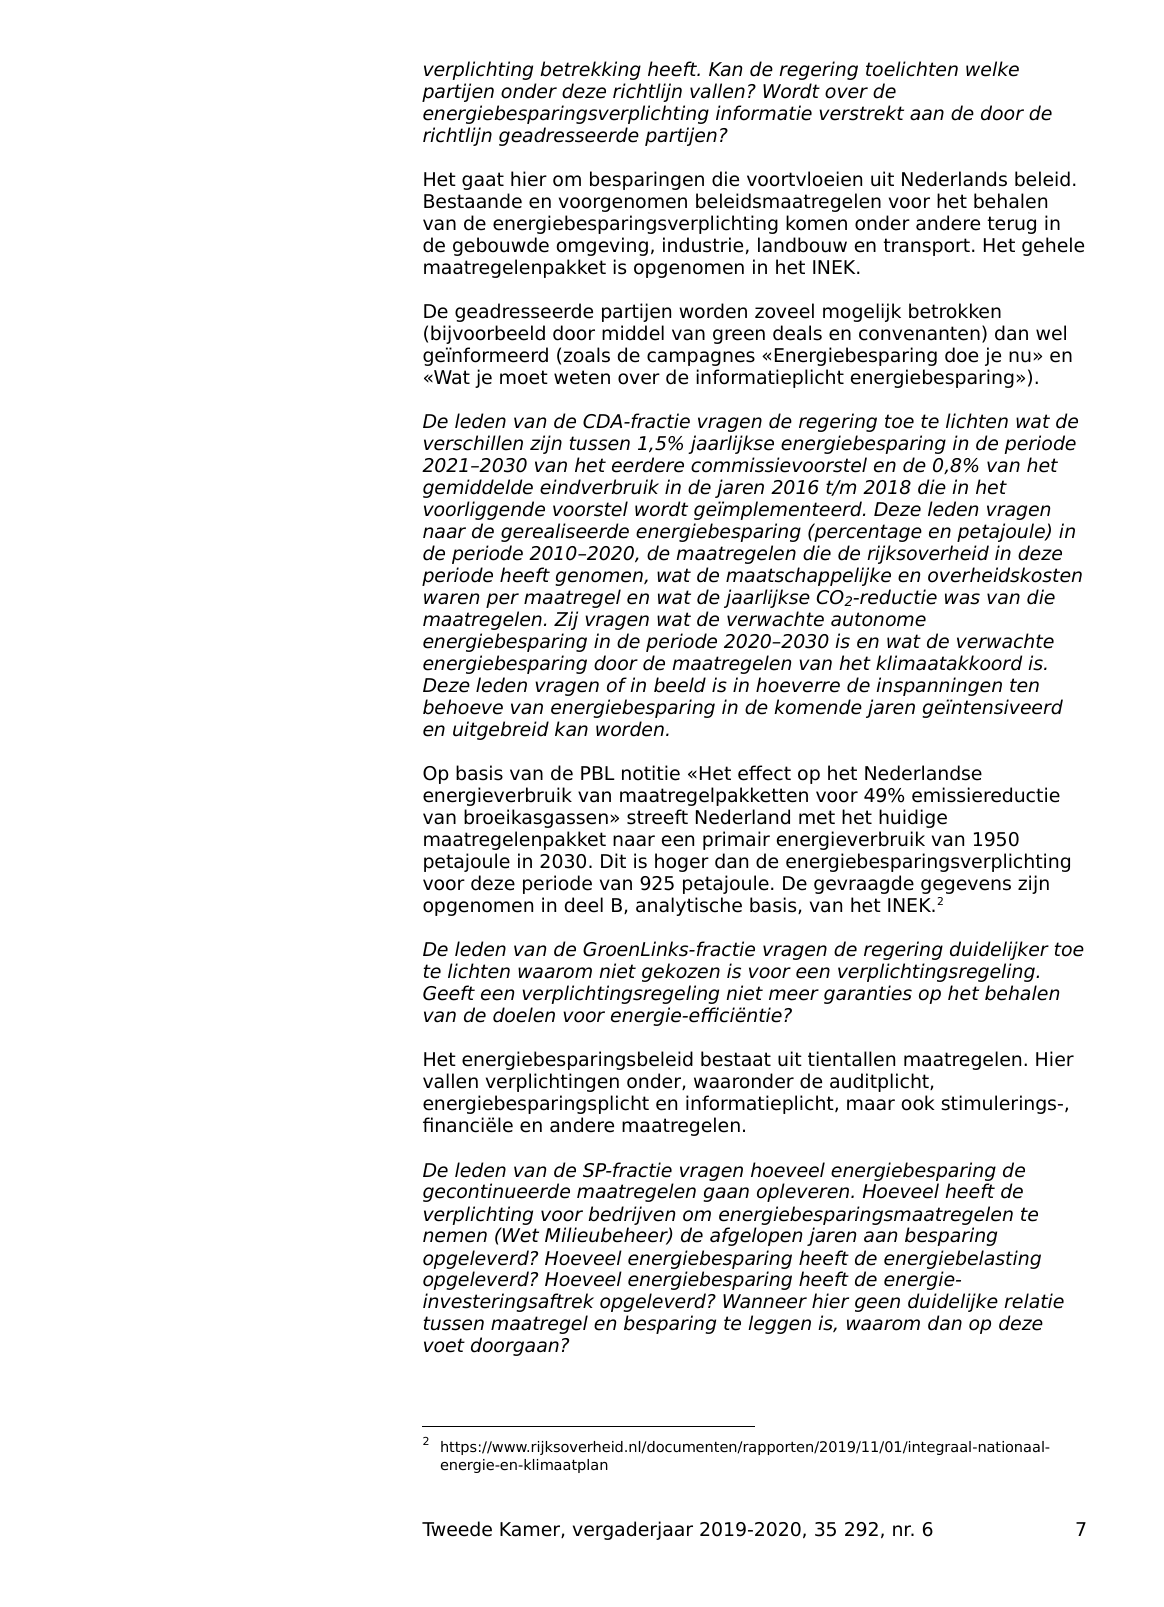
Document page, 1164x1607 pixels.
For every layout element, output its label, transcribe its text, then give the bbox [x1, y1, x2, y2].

text verplichting betrekking heeft. Kan de regering toelichten welke partijen onder deze richtlijn vallen? Wordt over de energiebesparingsverplichting informatie verstrekt aan de door de richtlijn geadresseerde partijen? [422, 59, 1087, 147]
text De geadresseerde partijen worden zoveel mogelijk betrokken (bijvoorbeeld door middel van green deals en convenanten) dan wel geïnformeerd (zoals de campagnes «Energiebesparing doe je nu» en «Wat je moet weten over de informatieplicht energiebesparing»). [422, 301, 1087, 389]
text De leden van de SP-fractie vragen hoeveel energiebesparing de gecontinueerde maatregelen gaan opleveren. Hoeveel heeft de verplichting voor bedrijven om energiebesparingsmaatregelen te nemen (Wet Milieubeheer) de afgelopen jaren aan besparing opgeleverd? Hoeveel energiebesparing heeft de energiebelasting opgeleverd? Hoeveel energiebesparing heeft de energie-investeringsaftrek opgeleverd? Wanneer hier geen duidelijke relatie tussen maatregel en besparing te leggen is, waarom dan op deze voet doorgaan? [422, 1159, 1087, 1357]
text De leden van de GroenLinks-fractie vragen de regering duidelijker toe te lichten waarom niet gekozen is voor een verplichtingsregeling. Geeft een verplichtingsregeling niet meer garanties op het behalen van de doelen voor energie-efficiëntie? [422, 939, 1087, 1027]
text https://www.rijksoverheid.nl/documenten/rapporten/2019/11/01/integraal-nationaal-energie-en-klimaatplan [422, 1435, 1087, 1474]
text De leden van de CDA-fractie vragen de regering toe te lichten wat de verschillen zijn tussen 1,5% jaarlijkse energiebesparing in de periode 2021–2030 van het eerdere commissievoorstel en de 0,8% van het gemiddelde eindverbruik in de jaren 2016 t/m 2018 die in het voorliggende voorstel wordt geïmplementeerd. Deze leden vragen naar de gerealiseerde energiebesparing (percentage en petajoule) in de periode 2010–2020, de maatregelen die de rijksoverheid in deze periode heeft genomen, wat de maatschappelijke en overheidskosten waren per maatregel en wat de jaarlijkse CO2-reductie was van die maatregelen. Zij vragen wat de verwachte autonome energiebesparing in de periode 2020–2030 is en wat de verwachte energiebesparing door de maatregelen van het klimaatakkoord is. Deze leden vragen of in beeld is in hoeverre de inspanningen ten behoeve van energiebesparing in de komende jaren geïntensiveerd en uitgebreid kan worden. [422, 411, 1087, 741]
text Het energiebesparingsbeleid bestaat uit tientallen maatregelen. Hier vallen verplichtingen onder, waaronder de auditplicht, energiebesparingsplicht en informatieplicht, maar ook stimulerings-, financiële en andere maatregelen. [422, 1049, 1087, 1137]
text Het gaat hier om besparingen die voortvloeien uit Nederlands beleid. Bestaande en voorgenomen beleidsmaatregelen voor het behalen van de energiebesparingsverplichting komen onder andere terug in de gebouwde omgeving, industrie, landbouw en transport. Het gehele maatregelenpakket is opgenomen in het INEK. [422, 169, 1087, 279]
text Op basis van de PBL notitie «Het effect op het Nederlandse energieverbruik van maatregelpakketten voor 49% emissiereductie van broeikasgassen» streeft Nederland met het huidige maatregelenpakket naar een primair energieverbruik van 1950 petajoule in 2030. Dit is hoger dan de energiebesparingsverplichting voor deze periode van 925 petajoule. De gevraagde gegevens zijn opgenomen in deel B, analytische basis, van het INEK. [422, 763, 1087, 917]
